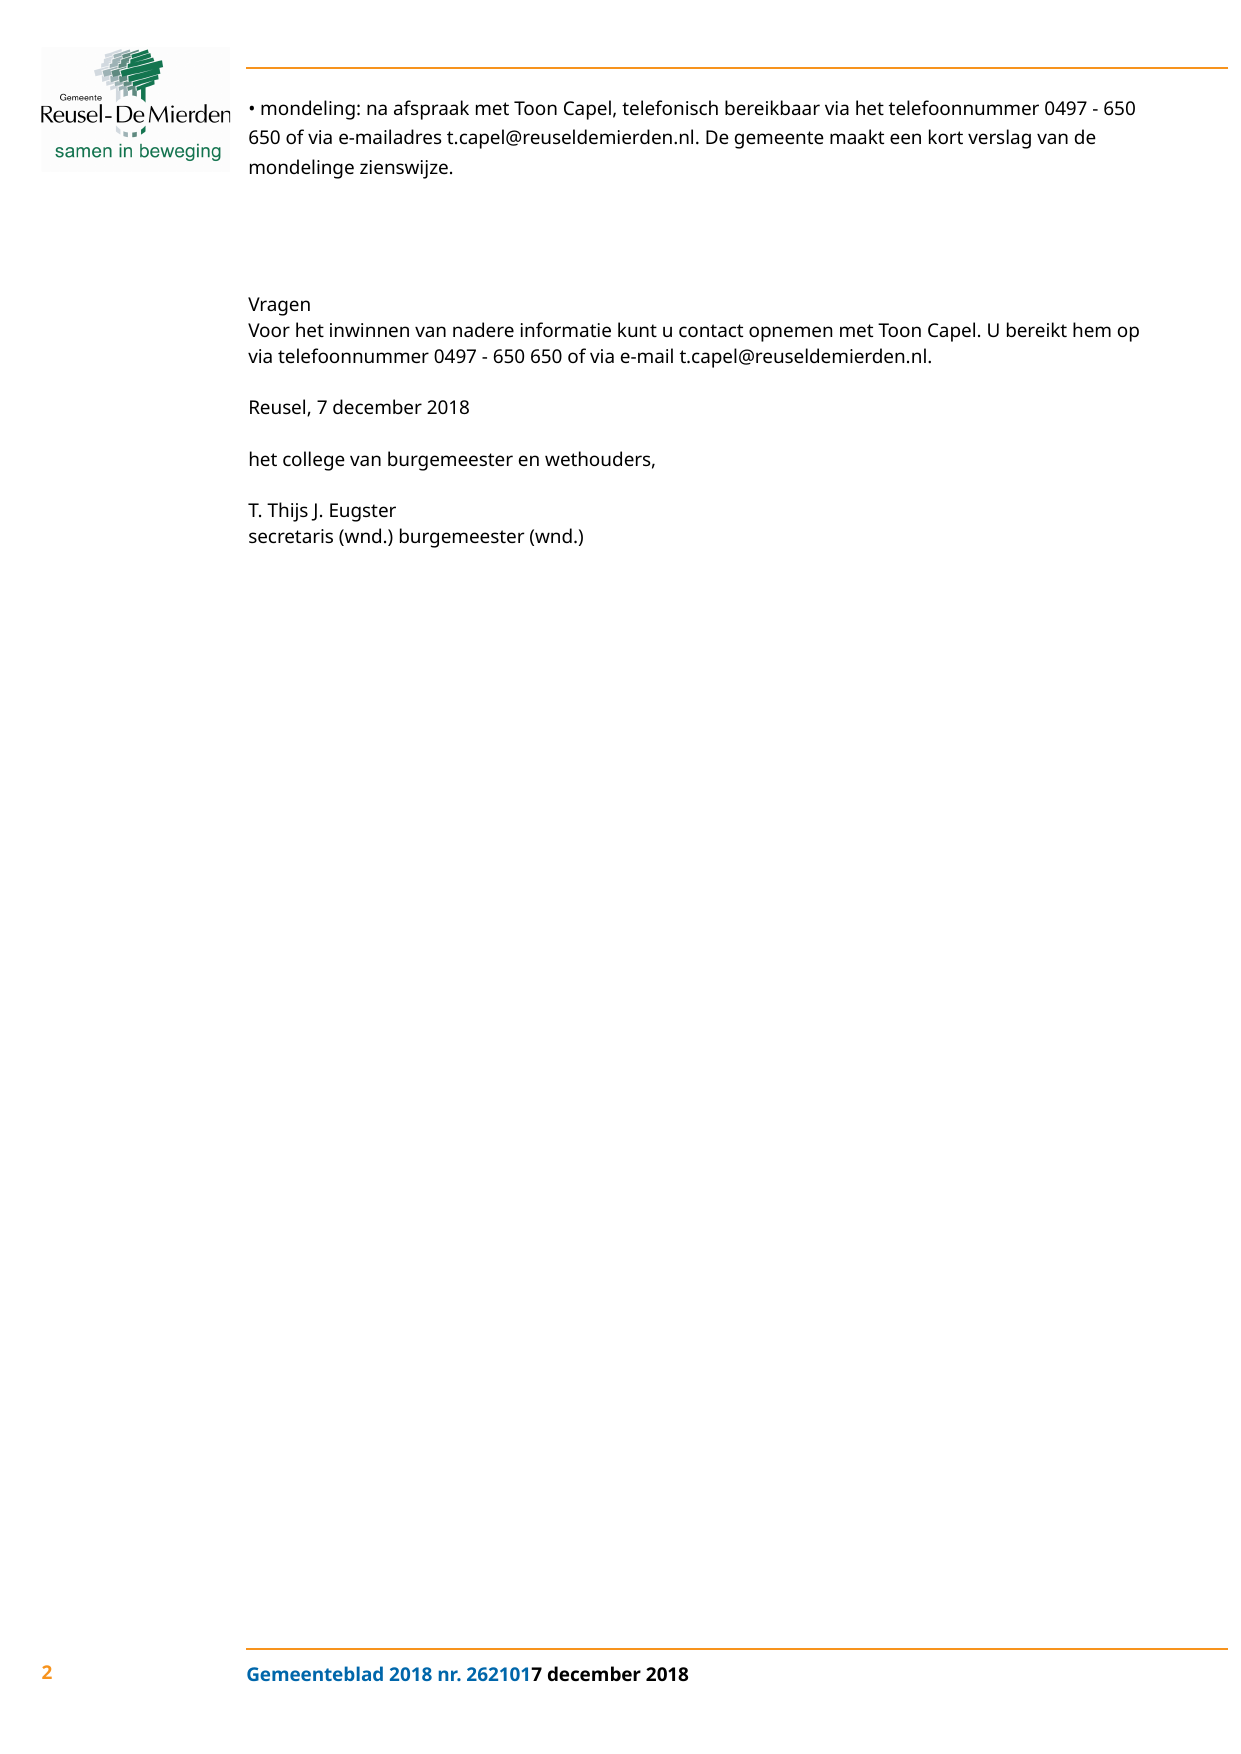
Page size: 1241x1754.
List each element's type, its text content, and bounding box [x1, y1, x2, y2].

text Voor het inwinnen van nadere informatie kunt u contact opnemen met Toon Capel. U bereikt hem op via telefoonnummer 0497 - 650 650 of via e-mail t.capel@reuseldemierden.nl. [248, 317, 1152, 369]
picture [41, 47, 231, 172]
text Reusel, 7 december 2018 [248, 394, 1152, 420]
text T. Thijs J. Eugster [248, 497, 1152, 523]
text Vragen [248, 291, 1152, 317]
text secretaris (wnd.) burgemeester (wnd.) [248, 523, 1152, 549]
text het college van burgemeester en wethouders, [248, 446, 1152, 472]
text • mondeling: na afspraak met Toon Capel, telefonisch bereikbaar via het telefoonnummer 0497 - 650 650 of via e-mailadres t.capel@reuseldemierden.nl. De gemeente maakt een kort verslag van de mondelinge zienswijze. [248, 95, 1152, 180]
